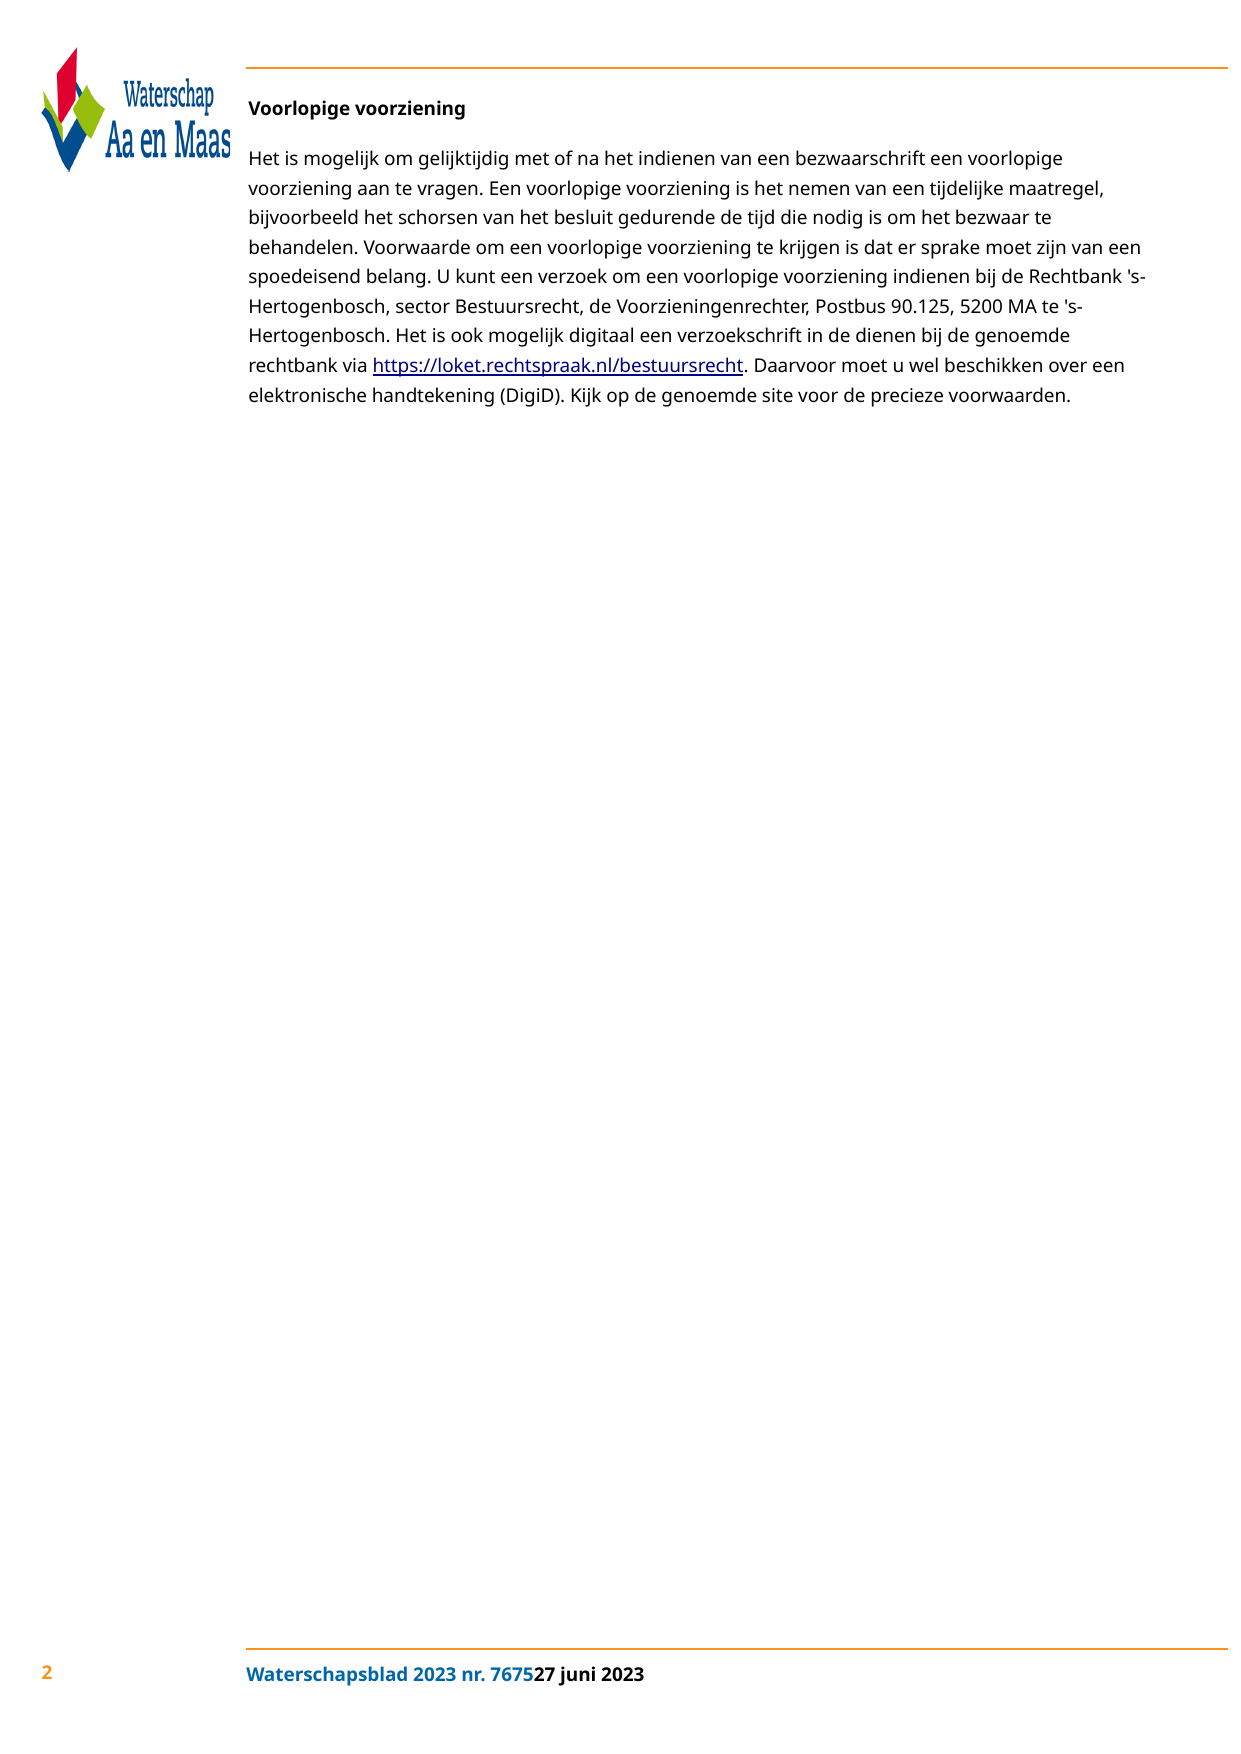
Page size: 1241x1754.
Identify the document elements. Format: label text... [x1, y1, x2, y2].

text Het is mogelijk om gelijktijdig met of na het indienen van een bezwaarschrift een voorlopige voorziening aan te vragen. Een voorlopige voorziening is het nemen van een tijdelijke maatregel, bijvoorbeeld het schorsen van het besluit gedurende de tijd die nodig is om het bezwaar te behandelen. Voorwaarde om een voorlopige voorziening te krijgen is dat er sprake moet zijn van een spoedeisend belang. U kunt een verzoek om een voorlopige voorziening indienen bij de Rechtbank 's-Hertogenbosch, sector Bestuursrecht, de Voorzieningenrechter, Postbus 90.125, 5200 MA te 's-Hertogenbosch. Het is ook mogelijk digitaal een verzoekschrift in de dienen bij de genoemde rechtbank via https://loket.rechtspraak.nl/bestuursrecht. Daarvoor moet u wel beschikken over een elektronische handtekening (DigiD). Kijk op de genoemde site voor de precieze voorwaarden. [248, 145, 1152, 408]
picture [41, 47, 231, 172]
text Voorlopige voorziening [248, 95, 1152, 121]
